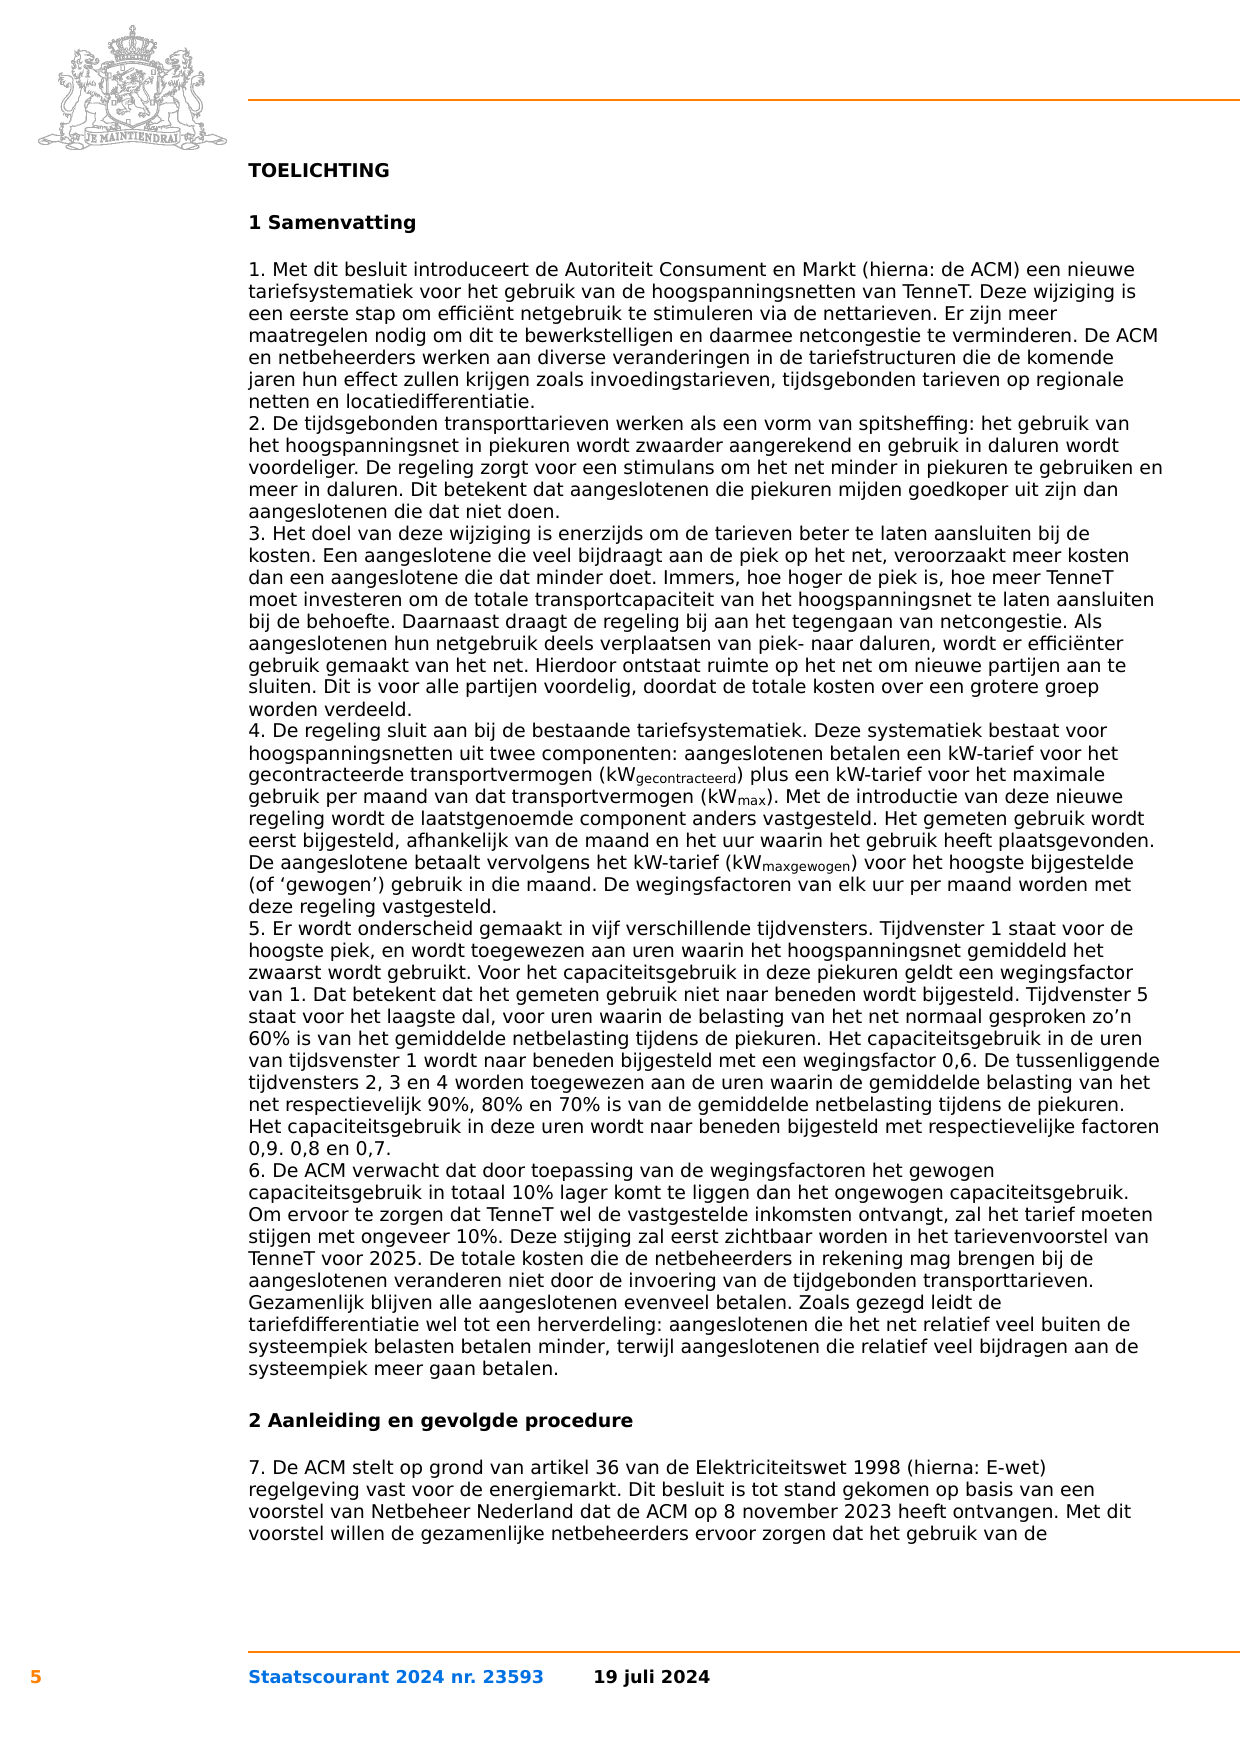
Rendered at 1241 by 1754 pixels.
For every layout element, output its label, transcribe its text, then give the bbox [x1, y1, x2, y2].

text 5. Er wordt onderscheid gemaakt in vijf verschillende tijdvensters. Tijdvenster 1 staat voor de hoogste piek, en wordt toegewezen aan uren waarin het hoogspanningsnet gemiddeld het zwaarst wordt gebruikt. Voor het capaciteitsgebruik in deze piekuren geldt een wegingsfactor van 1. Dat betekent dat het gemeten gebruik niet naar beneden wordt bijgesteld. Tijdvenster 5 staat voor het laagste dal, voor uren waarin de belasting van het net normaal gesproken zo’n 60% is van het gemiddelde netbelasting tijdens de piekuren. Het capaciteitsgebruik in de uren van tijdsvenster 1 wordt naar beneden bijgesteld met een wegingsfactor 0,6. De tussenliggende tijdvensters 2, 3 en 4 worden toegewezen aan de uren waarin de gemiddelde belasting van het net respectievelijk 90%, 80% en 70% is van de gemiddelde netbelasting tijdens de piekuren. Het capaciteitsgebruik in deze uren wordt naar beneden bijgesteld met respectievelijke factoren 0,9. 0,8 en 0,7. [248, 918, 1163, 1160]
text 2. De tijdsgebonden transporttarieven werken als een vorm van spitsheffing: het gebruik van het hoogspanningsnet in piekuren wordt zwaarder aangerekend en gebruik in daluren wordt voordeliger. De regeling zorgt voor een stimulans om het net minder in piekuren te gebruiken en meer in daluren. Dit betekent dat aangeslotenen die piekuren mijden goedkoper uit zijn dan aangeslotenen die dat niet doen. [248, 413, 1163, 523]
picture [38, 25, 227, 150]
subtitle TOELICHTING [248, 160, 1163, 182]
subtitle 2 Aanleiding en gevolgde procedure [248, 1410, 1163, 1432]
text 4. De regeling sluit aan bij de bestaande tariefsystematiek. Deze systematiek bestaat voor hoogspanningsnetten uit twee componenten: aangeslotenen betalen een kW-tarief voor het gecontracteerde transportvermogen (kWgecontracteerd) plus een kW-tarief voor het maximale gebruik per maand van dat transportvermogen (kWmax). Met de introductie van deze nieuwe regeling wordt de laatstgenoemde component anders vastgesteld. Het gemeten gebruik wordt eerst bijgesteld, afhankelijk van de maand en het uur waarin het gebruik heeft plaatsgevonden. De aangeslotene betaalt vervolgens het kW-tarief (kWmaxgewogen) voor het hoogste bijgestelde (of ‘gewogen’) gebruik in die maand. De wegingsfactoren van elk uur per maand worden met deze regeling vastgesteld. [248, 720, 1163, 918]
text 6. De ACM verwacht dat door toepassing van de wegingsfactoren het gewogen capaciteitsgebruik in totaal 10% lager komt te liggen dan het ongewogen capaciteitsgebruik. Om ervoor te zorgen dat TenneT wel de vastgestelde inkomsten ontvangt, zal het tarief moeten stijgen met ongeveer 10%. Deze stijging zal eerst zichtbaar worden in het tarievenvoorstel van TenneT voor 2025. De totale kosten die de netbeheerders in rekening mag brengen bij de aangeslotenen veranderen niet door de invoering van de tijdgebonden transporttarieven. Gezamenlijk blijven alle aangeslotenen evenveel betalen. Zoals gezegd leidt de tariefdifferentiatie wel tot een herverdeling: aangeslotenen die het net relatief veel buiten de systeempiek belasten betalen minder, terwijl aangeslotenen die relatief veel bijdragen aan de systeempiek meer gaan betalen. [248, 1160, 1163, 1380]
text 3. Het doel van deze wijziging is enerzijds om de tarieven beter te laten aansluiten bij de kosten. Een aangeslotene die veel bijdraagt aan de piek op het net, veroorzaakt meer kosten dan een aangeslotene die dat minder doet. Immers, hoe hoger de piek is, hoe meer TenneT moet investeren om de totale transportcapaciteit van het hoogspanningsnet te laten aansluiten bij de behoefte. Daarnaast draagt de regeling bij aan het tegengaan van netcongestie. Als aangeslotenen hun netgebruik deels verplaatsen van piek- naar daluren, wordt er efficiënter gebruik gemaakt van het net. Hierdoor ontstaat ruimte op het net om nieuwe partijen aan te sluiten. Dit is voor alle partijen voordelig, doordat de totale kosten over een grotere groep worden verdeeld. [248, 523, 1163, 720]
subtitle 1 Samenvatting [248, 212, 1163, 234]
text 7. De ACM stelt op grond van artikel 36 van de Elektriciteitswet 1998 (hierna: E-wet) regelgeving vast voor de energiemarkt. Dit besluit is tot stand gekomen op basis van een voorstel van Netbeheer Nederland dat de ACM op 8 november 2023 heeft ontvangen. Met dit voorstel willen de gezamenlijke netbeheerders ervoor zorgen dat het gebruik van de [248, 1457, 1163, 1545]
text 1. Met dit besluit introduceert de Autoriteit Consument en Markt (hierna: de ACM) een nieuwe tariefsystematiek voor het gebruik van de hoogspanningsnetten van TenneT. Deze wijziging is een eerste stap om efficiënt netgebruik te stimuleren via de nettarieven. Er zijn meer maatregelen nodig om dit te bewerkstelligen en daarmee netcongestie te verminderen. De ACM en netbeheerders werken aan diverse veranderingen in de tariefstructuren die de komende jaren hun effect zullen krijgen zoals invoedingstarieven, tijdsgebonden tarieven op regionale netten en locatiedifferentiatie. [248, 259, 1163, 413]
